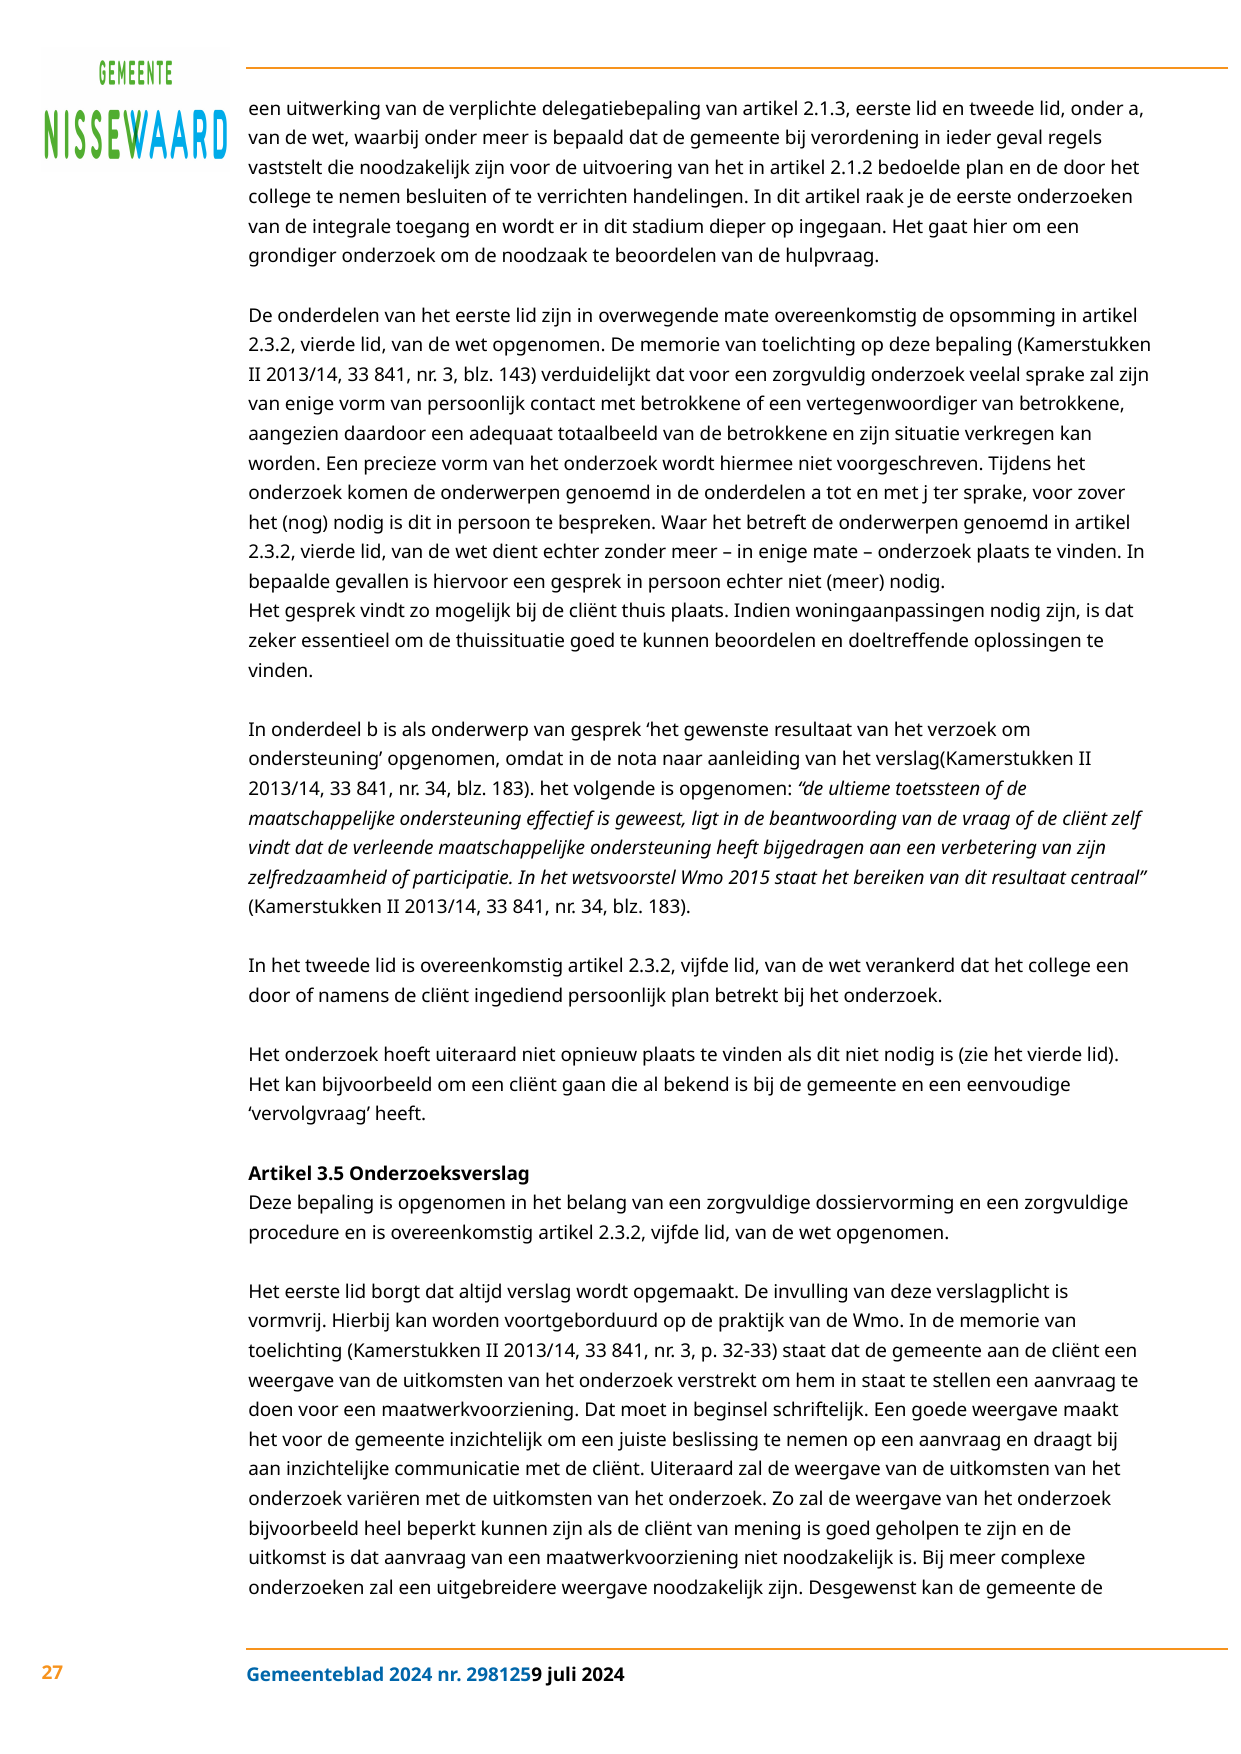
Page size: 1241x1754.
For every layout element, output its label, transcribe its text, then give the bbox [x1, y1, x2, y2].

text In het tweede lid is overeenkomstig artikel 2.3.2, vijfde lid, van de wet verankerd dat het college een door of namens de cliënt ingediend persoonlijk plan betrekt bij het onderzoek. [248, 953, 1152, 1008]
text Deze bepaling is opgenomen in het belang van een zorgvuldige dossiervorming en een zorgvuldige procedure en is overeenkomstig artikel 2.3.2, vijfde lid, van de wet opgenomen. [248, 1189, 1152, 1245]
text Het onderzoek hoeft uiteraard niet opnieuw plaats te vinden als dit niet nodig is (zie het vierde lid). Het kan bijvoorbeeld om een cliënt gaan die al bekend is bij de gemeente en een eenvoudige ‘vervolgvraag’ heeft. [248, 1041, 1152, 1126]
text Het eerste lid borgt dat altijd verslag wordt opgemaakt. De invulling van deze verslagplicht is vormvrij. Hierbij kan worden voortgeborduurd op de praktijk van de Wmo. In de memorie van toelichting (Kamerstukken II 2013/14, 33 841, nr. 3, p. 32-33) staat dat de gemeente aan de cliënt een weergave van de uitkomsten van het onderzoek verstrekt om hem in staat te stellen een aanvraag te doen voor een maatwerkvoorziening. Dat moet in beginsel schriftelijk. Een goede weergave maakt het voor de gemeente inzichtelijk om een juiste beslissing te nemen op een aanvraag en draagt bij aan inzichtelijke communicatie met de cliënt. Uiteraard zal de weergave van de uitkomsten van het onderzoek variëren met de uitkomsten van het onderzoek. Zo zal de weergave van het onderzoek bijvoorbeeld heel beperkt kunnen zijn als de cliënt van mening is goed geholpen te zijn en de uitkomst is dat aanvraag van een maatwerkvoorziening niet noodzakelijk is. Bij meer complexe onderzoeken zal een uitgebreidere weergave noodzakelijk zijn. Desgewenst kan de gemeente de [248, 1278, 1152, 1600]
text De onderdelen van het eerste lid zijn in overwegende mate overeenkomstig de opsomming in artikel 2.3.2, vierde lid, van de wet opgenomen. De memorie van toelichting op deze bepaling (Kamerstukken II 2013/14, 33 841, nr. 3, blz. 143) verduidelijkt dat voor een zorgvuldig onderzoek veelal sprake zal zijn van enige vorm van persoonlijk contact met betrokkene of een vertegenwoordiger van betrokkene, aangezien daardoor een adequaat totaalbeeld van de betrokkene en zijn situatie verkregen kan worden. Een precieze vorm van het onderzoek wordt hiermee niet voorgeschreven. Tijdens het onderzoek komen de onderwerpen genoemd in de onderdelen a tot en met j ter sprake, voor zover het (nog) nodig is dit in persoon te bespreken. Waar het betreft de onderwerpen genoemd in artikel 2.3.2, vierde lid, van de wet dient echter zonder meer – in enige mate – onderzoek plaats te vinden. In bepaalde gevallen is hiervoor een gesprek in persoon echter niet (meer) nodig. [248, 302, 1152, 594]
picture [41, 47, 231, 172]
text In onderdeel b is als onderwerp van gesprek ‘het gewenste resultaat van het verzoek om ondersteuning’ opgenomen, omdat in de nota naar aanleiding van het verslag(Kamerstukken II 2013/14, 33 841, nr. 34, blz. 183). het volgende is opgenomen: “de ultieme toetssteen of de maatschappelijke ondersteuning effectief is geweest, ligt in de beantwoording van de vraag of de cliënt zelf vindt dat de verleende maatschappelijke ondersteuning heeft bijgedragen aan een verbetering van zijn zelfredzaamheid of participatie. In het wetsvoorstel Wmo 2015 staat het bereiken van dit resultaat centraal” (Kamerstukken II 2013/14, 33 841, nr. 34, blz. 183). [248, 716, 1152, 919]
text Het gesprek vindt zo mogelijk bij de cliënt thuis plaats. Indien woningaanpassingen nodig zijn, is dat zeker essentieel om de thuissituatie goed te kunnen beoordelen en doeltreffende oplossingen te vinden. [248, 598, 1152, 683]
text een uitwerking van de verplichte delegatiebepaling van artikel 2.1.3, eerste lid en tweede lid, onder a, van de wet, waarbij onder meer is bepaald dat de gemeente bij verordening in ieder geval regels vaststelt die noodzakelijk zijn voor de uitvoering van het in artikel 2.1.2 bedoelde plan en de door het college te nemen besluiten of te verrichten handelingen. In dit artikel raak je de eerste onderzoeken van de integrale toegang en wordt er in dit stadium dieper op ingegaan. Het gaat hier om een grondiger onderzoek om de noodzaak te beoordelen van de hulpvraag. [248, 95, 1152, 268]
text Artikel 3.5 Onderzoeksverslag [248, 1160, 1152, 1186]
